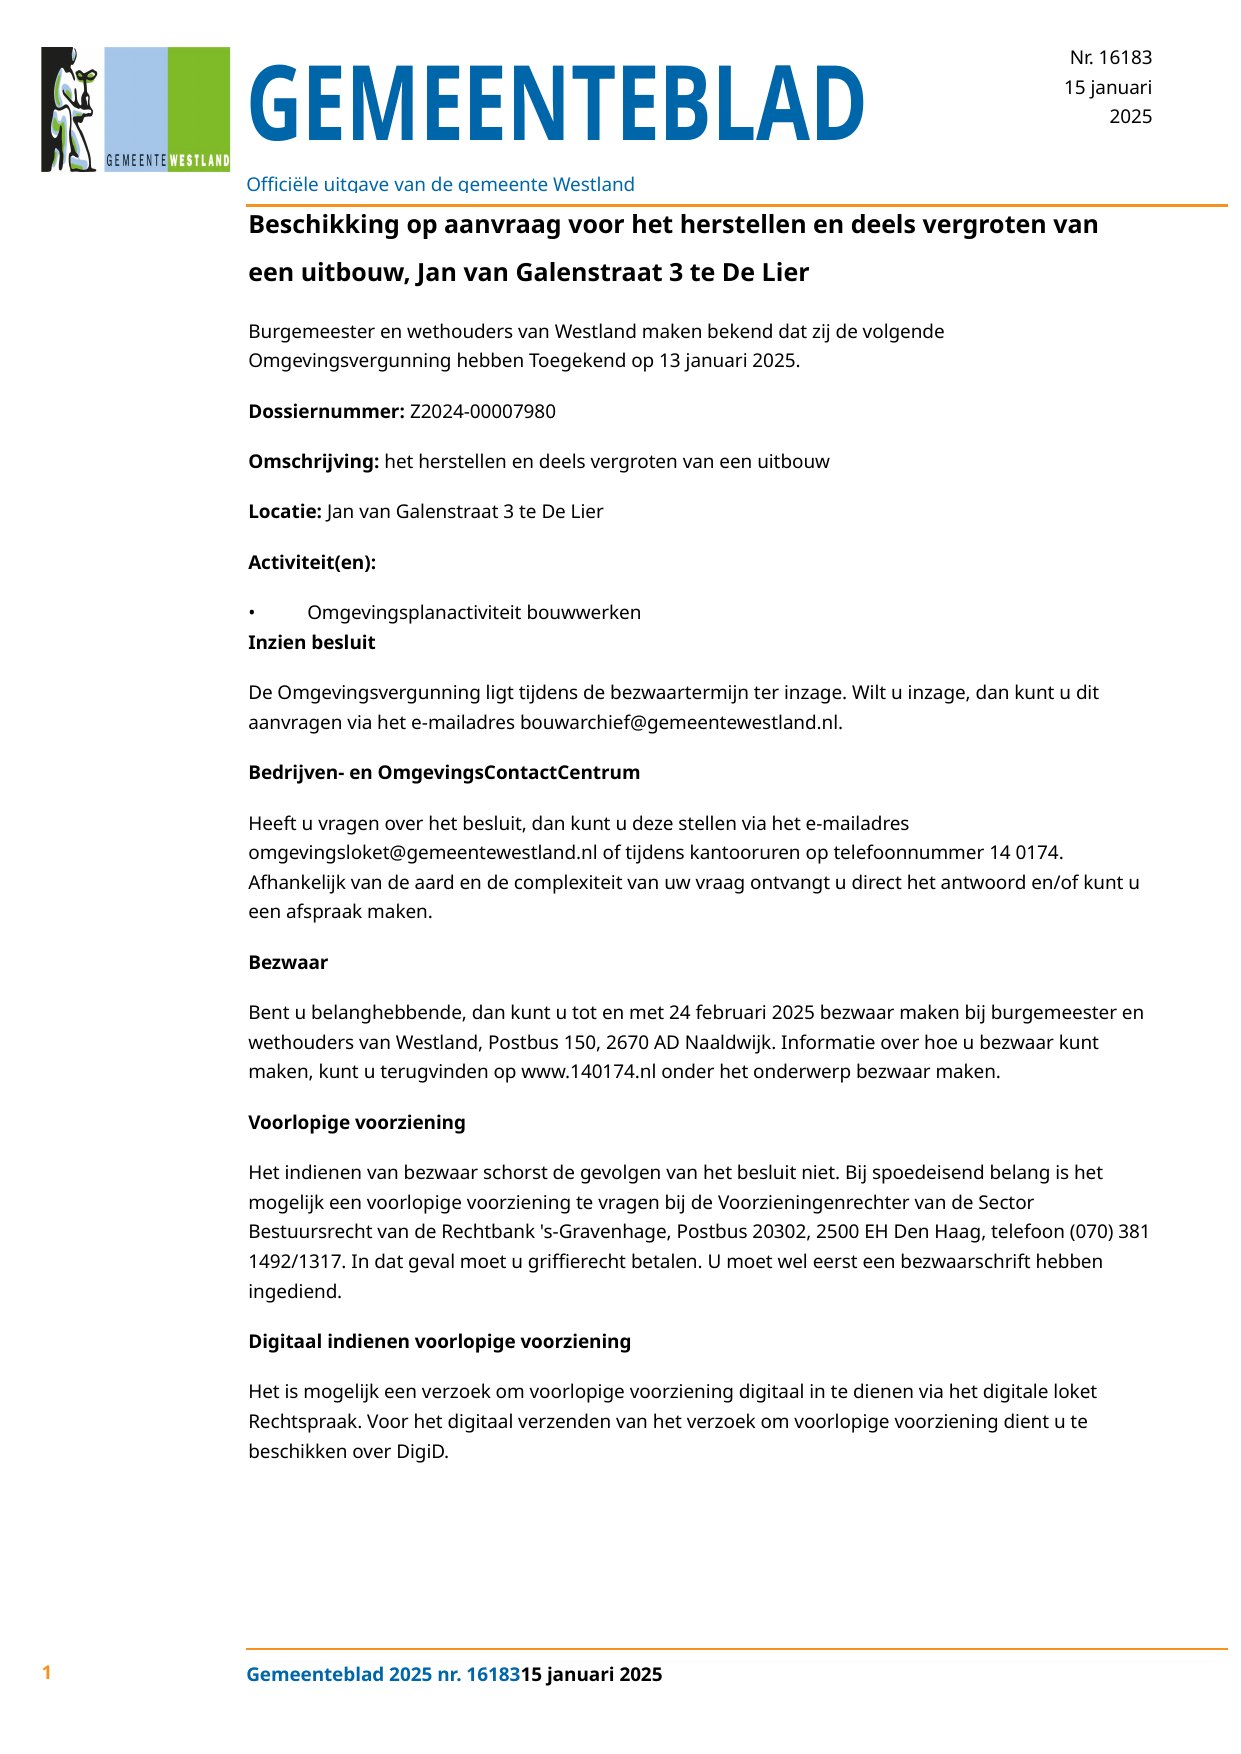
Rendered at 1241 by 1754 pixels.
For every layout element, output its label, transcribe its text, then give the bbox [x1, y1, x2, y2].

text Bent u belanghebbende, dan kunt u tot en met 24 februari 2025 bezwaar maken bij burgemeester en wethouders van Westland, Postbus 150, 2670 AD Naaldwijk. Informatie over hoe u bezwaar kunt maken, kunt u terugvinden op www.140174.nl onder het onderwerp bezwaar maken. [248, 999, 1152, 1084]
text Inzien besluit [248, 629, 1152, 655]
text De Omgevingsvergunning ligt tijdens de bezwaartermijn ter inzage. Wilt u inzage, dan kunt u dit aanvragen via het e-mailadres bouwarchief@gemeentewestland.nl. [248, 679, 1152, 735]
text Het is mogelijk een verzoek om voorlopige voorziening digitaal in te dienen via het digitale loket Rechtspraak. Voor het digitaal verzenden van het verzoek om voorlopige voorziening dient u te beschikken over DigiD. [248, 1379, 1152, 1464]
text Omschrijving: het herstellen en deels vergroten van een uitbouw [248, 448, 1152, 474]
text Beschikking op aanvraag voor het herstellen en deels vergroten van een uitbouw, Jan van Galenstraat 3 te De Lier [248, 207, 1152, 288]
text Het indienen van bezwaar schorst de gevolgen van het besluit niet. Bij spoedeisend belang is het mogelijk een voorlopige voorziening te vragen bij de Voorzieningenrechter van de Sector Bestuursrecht van de Rechtbank 's-Gravenhage, Postbus 20302, 2500 EH Den Haag, telefoon (070) 381 1492/1317. In dat geval moet u griffierecht betalen. U moet wel eerst een bezwaarschrift hebben ingediend. [248, 1159, 1152, 1304]
text Burgemeester en wethouders van Westland maken bekend dat zij de volgende Omgevingsvergunning hebben Toegekend op 13 januari 2025. [248, 318, 1152, 373]
text Locatie: Jan van Galenstraat 3 te De Lier [248, 499, 1152, 524]
text Bedrijven- en OmgevingsContactCentrum [248, 759, 1152, 785]
list Omgevingsplanactiviteit bouwwerken [248, 599, 1152, 625]
text Bezwaar [248, 949, 1152, 975]
text Digitaal indienen voorlopige voorziening [248, 1328, 1152, 1354]
text Heeft u vragen over het besluit, dan kunt u deze stellen via het e-mailadres omgevingsloket@gemeentewestland.nl of tijdens kantooruren op telefoonnummer 14 0174. Afhankelijk van de aard en de complexiteit van uw vraag ontvangt u direct het antwoord en/of kunt u een afspraak maken. [248, 810, 1152, 924]
text Voorlopige voorziening [248, 1109, 1152, 1135]
picture [41, 47, 231, 172]
text Activiteit(en): [248, 549, 1152, 575]
text Dossiernummer: Z2024-00007980 [248, 398, 1152, 424]
